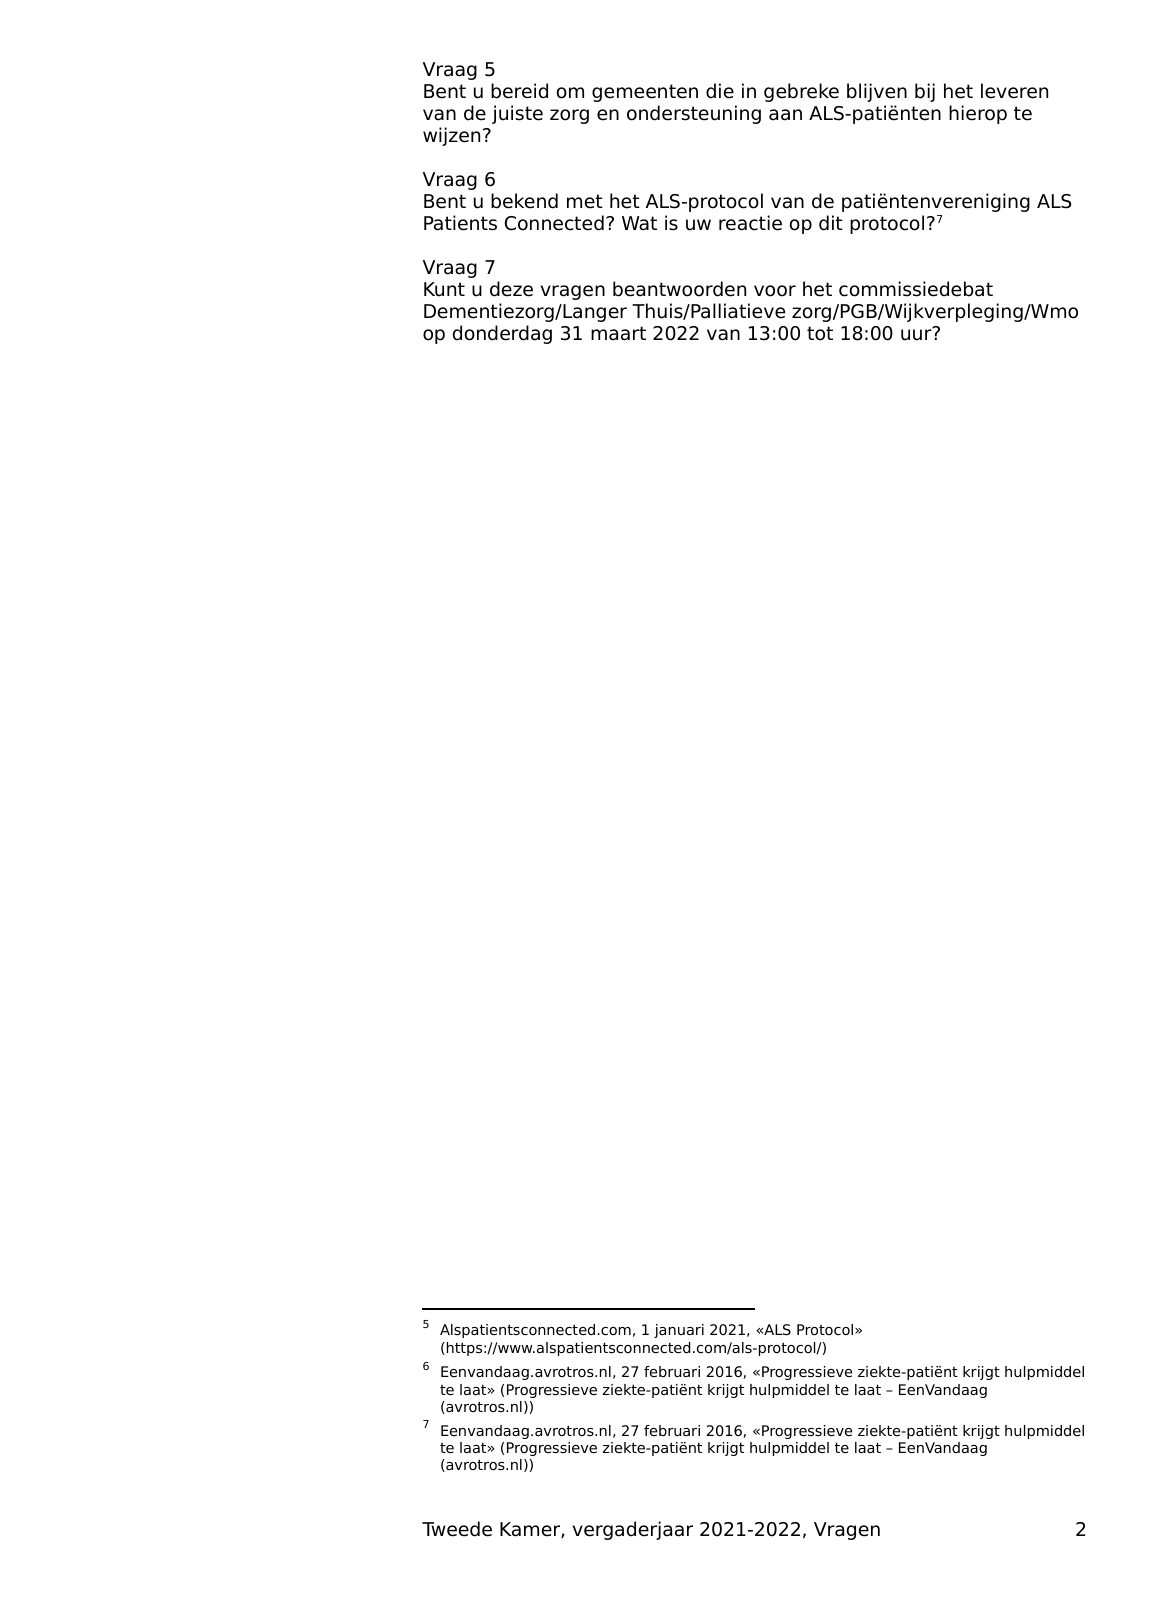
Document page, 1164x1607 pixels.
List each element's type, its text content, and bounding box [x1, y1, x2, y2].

text Vraag 6 [422, 169, 1087, 191]
text Eenvandaag.avrotros.nl, 27 februari 2016, «Progressieve ziekte-patiënt krijgt hulpmiddel te laat» (Progressieve ziekte-patiënt krijgt hulpmiddel te laat – EenVandaag (avrotros.nl)) [422, 1418, 1087, 1474]
text Kunt u deze vragen beantwoorden voor het commissiedebat Dementiezorg/Langer Thuis/Palliatieve zorg/PGB/Wijkverpleging/Wmo op donderdag 31 maart 2022 van 13:00 tot 18:00 uur? [422, 279, 1087, 345]
text Vraag 7 [422, 257, 1087, 279]
text Bent u bereid om gemeenten die in gebreke blijven bij het leveren van de juiste zorg en ondersteuning aan ALS-patiënten hierop te wijzen? [422, 81, 1087, 147]
text Alspatientsconnected.com, 1 januari 2021, «ALS Protocol» (https://www.alspatientsconnected.com/als-protocol/) [422, 1318, 1087, 1357]
text Eenvandaag.avrotros.nl, 27 februari 2016, «Progressieve ziekte-patiënt krijgt hulpmiddel te laat» (Progressieve ziekte-patiënt krijgt hulpmiddel te laat – EenVandaag (avrotros.nl)) [422, 1360, 1087, 1416]
text Bent u bekend met het ALS-protocol van de patiëntenvereniging ALS Patients Connected? Wat is uw reactie op dit protocol? [422, 191, 1087, 235]
text Vraag 5 [422, 59, 1087, 81]
